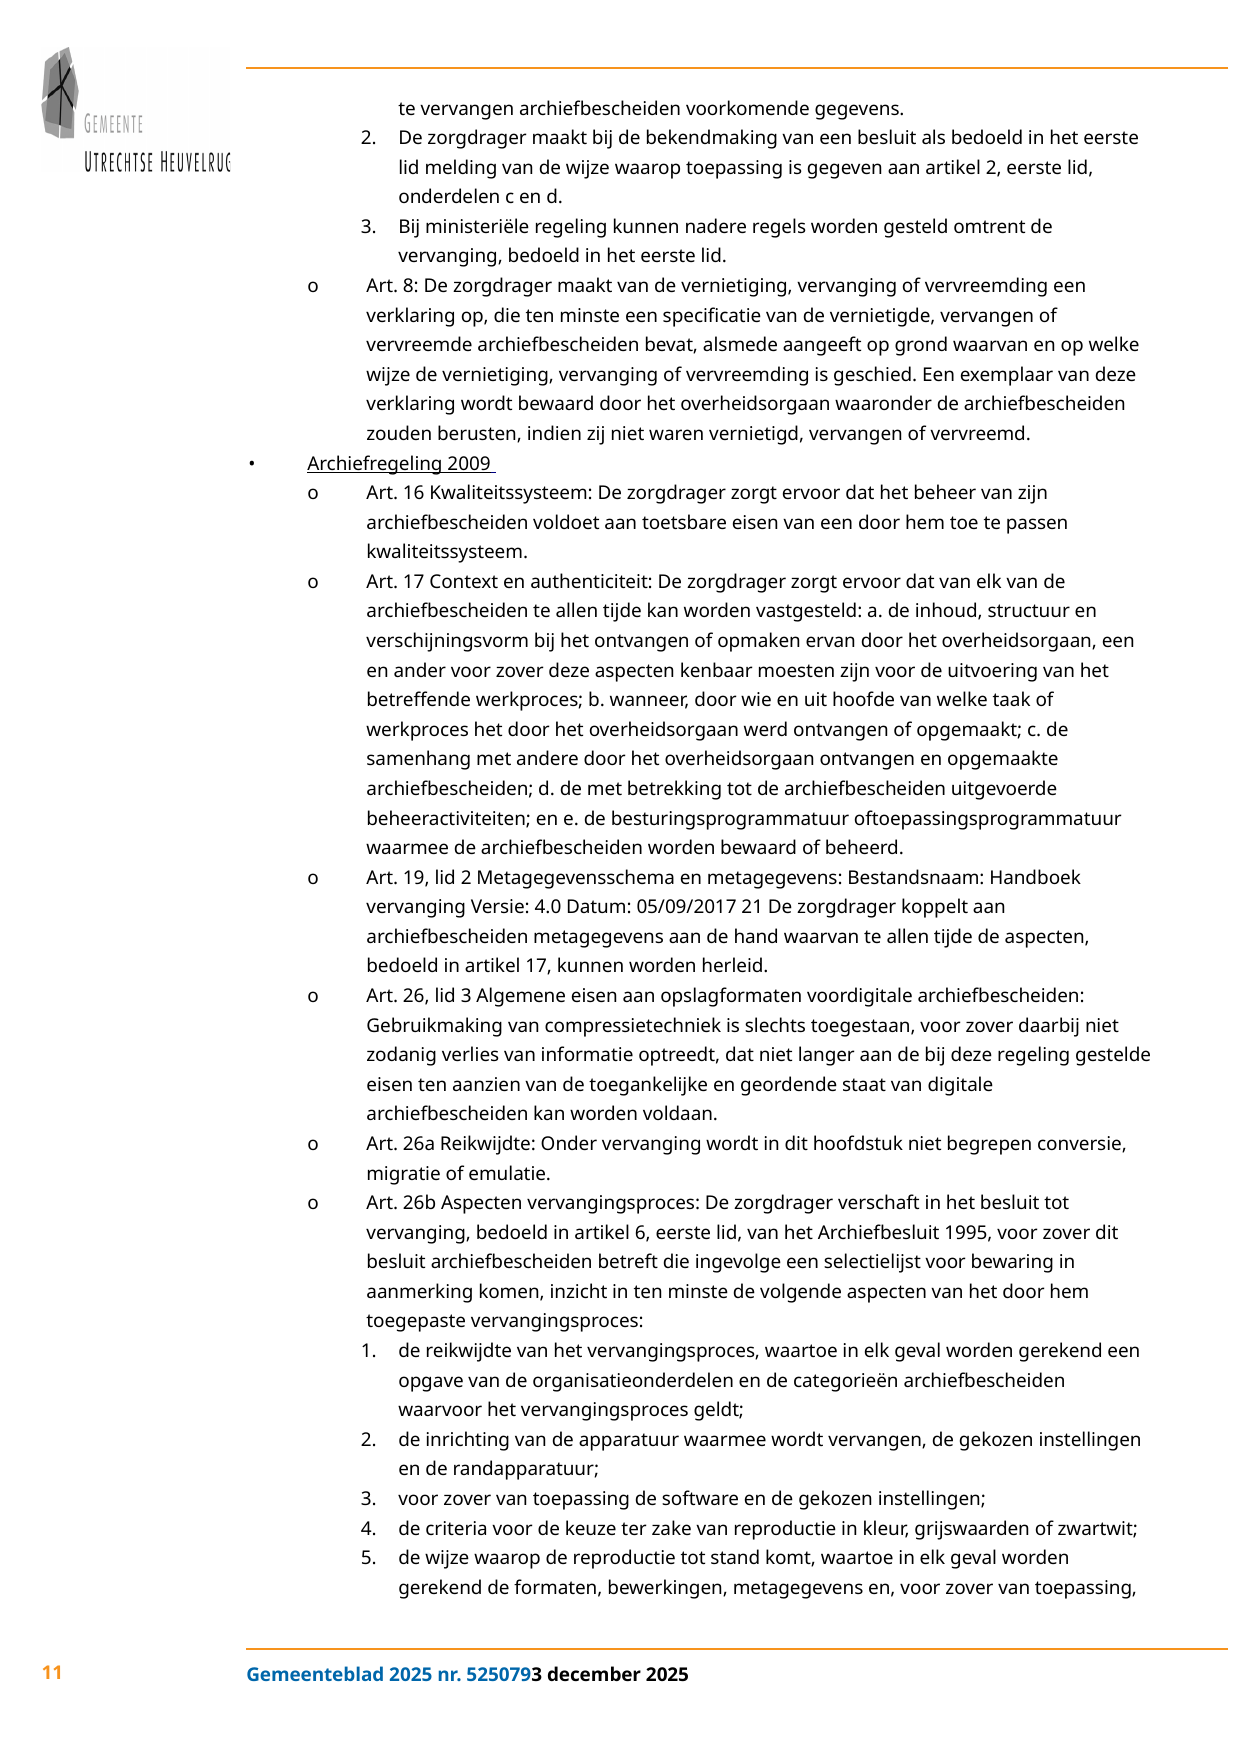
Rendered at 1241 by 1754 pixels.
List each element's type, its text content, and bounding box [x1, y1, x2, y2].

list de inrichting van de apparatuur waarmee wordt vervangen, de gekozen instellingen en de randapparatuur; [361, 1426, 1152, 1481]
list Art. 26, lid 3 Algemene eisen aan opslagformaten voordigitale archiefbescheiden: Gebruikmaking van compressietechniek is slechts toegestaan, voor zover daarbij niet zodanig verlies van informatie optreedt, dat niet langer aan de bij deze regeling gestelde eisen ten aanzien van de toegankelijke en geordende staat van digitale archiefbescheiden kan worden voldaan. [307, 982, 1152, 1126]
list Art. 19, lid 2 Metagegevensschema en metagegevens: Bestandsnaam: Handboek vervanging Versie: 4.0 Datum: 05/09/2017 21 De zorgdrager koppelt aan archiefbescheiden metagegevens aan de hand waarvan te allen tijde de aspecten, bedoeld in artikel 17, kunnen worden herleid. [307, 864, 1152, 978]
list de reikwijdte van het vervangingsproces, waartoe in elk geval worden gerekend een opgave van de organisatieonderdelen en de categorieën archiefbescheiden waarvoor het vervangingsproces geldt; [361, 1337, 1152, 1422]
list Archiefregeling 2009 [248, 450, 1152, 476]
list te vervangen archiefbescheiden voorkomende gegevens. [361, 95, 1152, 121]
picture [41, 47, 231, 172]
list Art. 8: De zorgdrager maakt van de vernietiging, vervanging of vervreemding een verklaring op, die ten minste een specificatie van de vernietigde, vervangen of vervreemde archiefbescheiden bevat, alsmede aangeeft op grond waarvan en op welke wijze de vernietiging, vervanging of vervreemding is geschied. Een exemplaar van deze verklaring wordt bewaard door het overheidsorgaan waaronder de archiefbescheiden zouden berusten, indien zij niet waren vernietigd, vervangen of vervreemd. [307, 272, 1152, 446]
list de wijze waarop de reproductie tot stand komt, waartoe in elk geval worden gerekend de formaten, bewerkingen, metagegevens en, voor zover van toepassing, [361, 1544, 1152, 1600]
list De zorgdrager maakt bij de bekendmaking van een besluit als bedoeld in het eerste lid melding van de wijze waarop toepassing is gegeven aan artikel 2, eerste lid, onderdelen c en d. [361, 124, 1152, 209]
list Art. 16 Kwaliteitssysteem: De zorgdrager zorgt ervoor dat het beheer van zijn archiefbescheiden voldoet aan toetsbare eisen van een door hem toe te passen kwaliteitssysteem. [307, 479, 1152, 564]
list Art. 26a Reikwijdte: Onder vervanging wordt in dit hoofdstuk niet begrepen conversie, migratie of emulatie. [307, 1130, 1152, 1186]
list de criteria voor de keuze ter zake van reproductie in kleur, grijswaarden of zwartwit; [361, 1515, 1152, 1541]
list Art. 17 Context en authenticiteit: De zorgdrager zorgt ervoor dat van elk van de archiefbescheiden te allen tijde kan worden vastgesteld: a. de inhoud, structuur en verschijningsvorm bij het ontvangen of opmaken ervan door het overheidsorgaan, een en ander voor zover deze aspecten kenbaar moesten zijn voor de uitvoering van het betreffende werkproces; b. wanneer, door wie en uit hoofde van welke taak of werkproces het door het overheidsorgaan werd ontvangen of opgemaakt; c. de samenhang met andere door het overheidsorgaan ontvangen en opgemaakte archiefbescheiden; d. de met betrekking tot de archiefbescheiden uitgevoerde beheeractiviteiten; en e. de besturingsprogrammatuur oftoepassingsprogrammatuur waarmee de archiefbescheiden worden bewaard of beheerd. [307, 568, 1152, 860]
list Bij ministeriële regeling kunnen nadere regels worden gesteld omtrent de vervanging, bedoeld in het eerste lid. [361, 213, 1152, 268]
list Art. 26b Aspecten vervangingsproces: De zorgdrager verschaft in het besluit tot vervanging, bedoeld in artikel 6, eerste lid, van het Archiefbesluit 1995, voor zover dit besluit archiefbescheiden betreft die ingevolge een selectielijst voor bewaring in aanmerking komen, inzicht in ten minste de volgende aspecten van het door hem toegepaste vervangingsproces: [307, 1189, 1152, 1333]
list voor zover van toepassing de software en de gekozen instellingen; [361, 1485, 1152, 1511]
